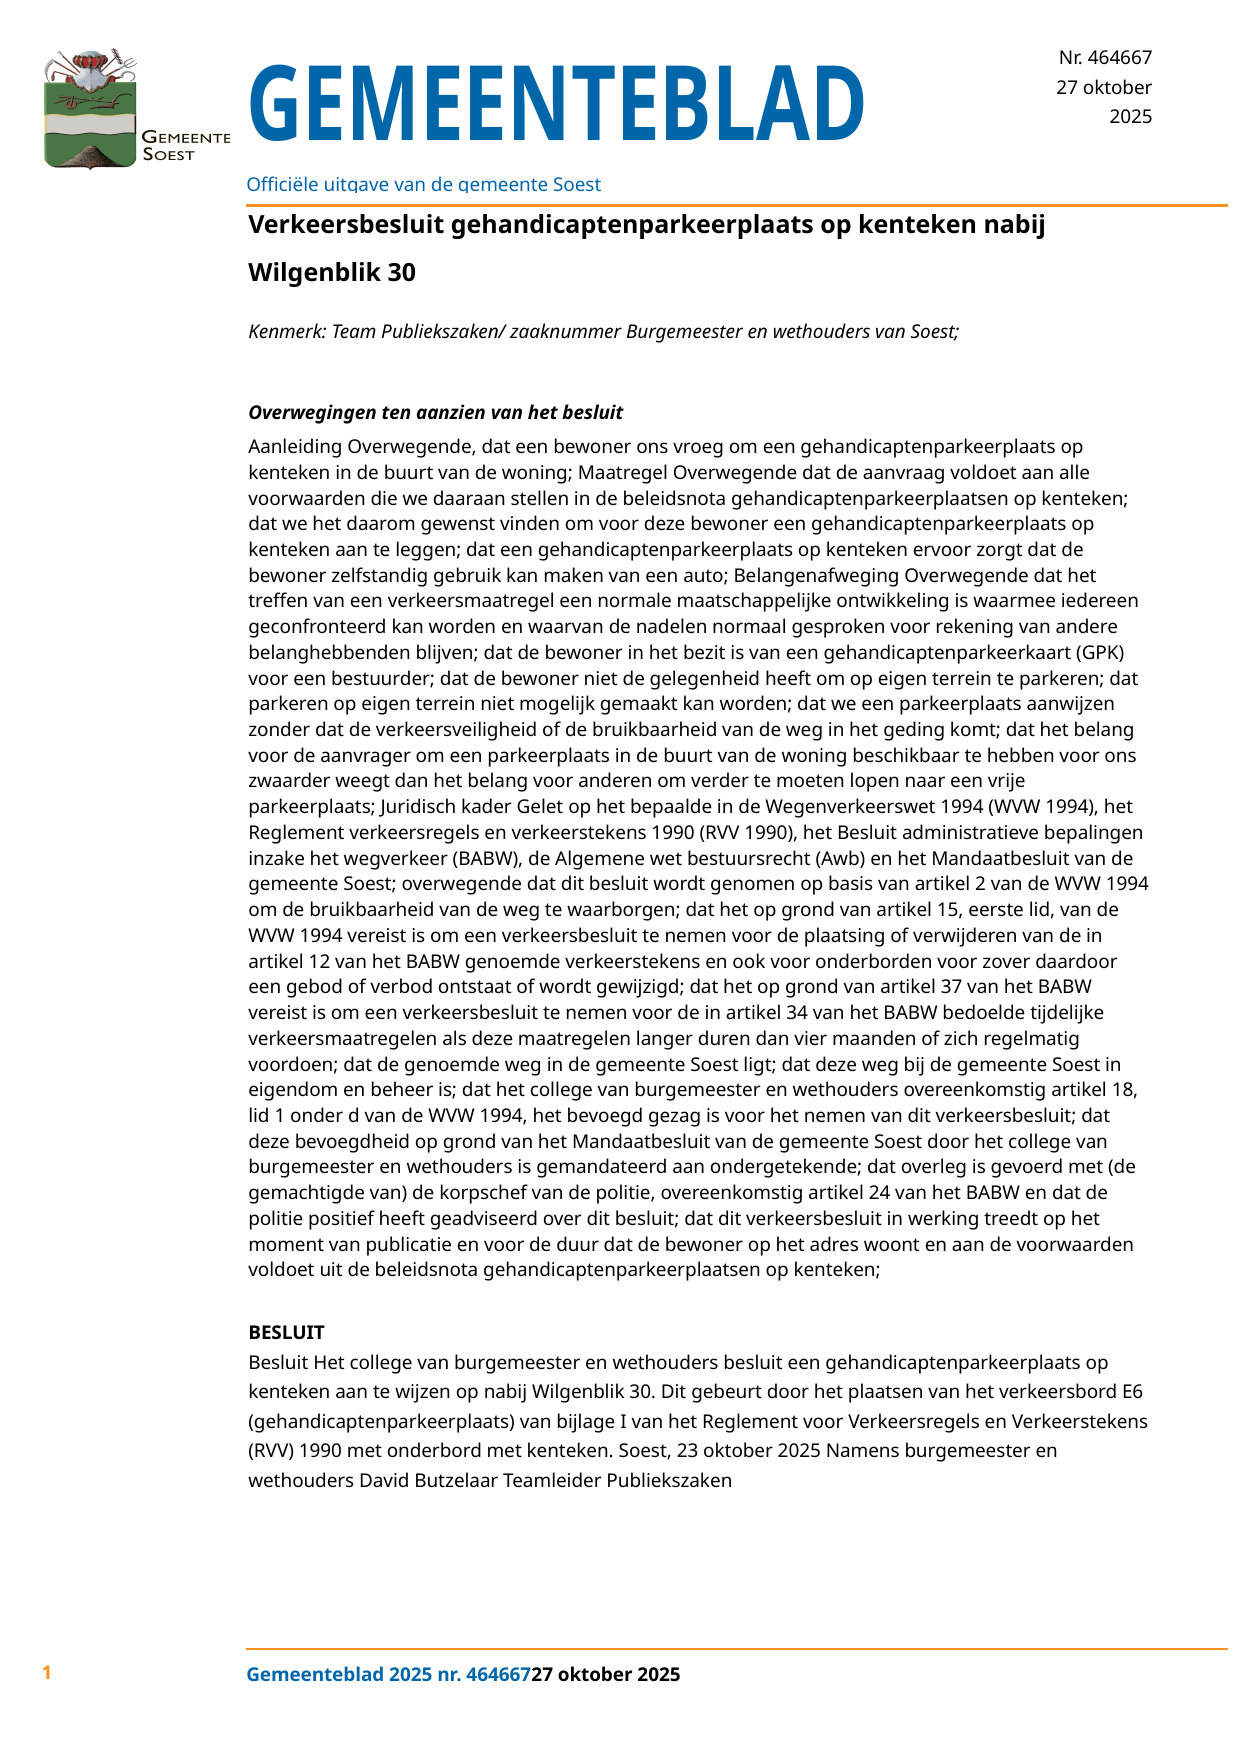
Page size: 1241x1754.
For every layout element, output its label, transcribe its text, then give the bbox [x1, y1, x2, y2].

text BESLUIT [248, 1319, 1152, 1345]
text Overwegingen ten aanzien van het besluit [248, 399, 1152, 425]
text Verkeersbesluit gehandicaptenparkeerplaats op kenteken nabij Wilgenblik 30 [248, 207, 1152, 288]
text Aanleiding Overwegende, dat een bewoner ons vroeg om een gehandicaptenparkeerplaats op kenteken in de buurt van de woning; Maatregel Overwegende dat de aanvraag voldoet aan alle voorwaarden die we daaraan stellen in de beleidsnota gehandicaptenparkeerplaatsen op kenteken; dat we het daarom gewenst vinden om voor deze bewoner een gehandicaptenparkeerplaats op kenteken aan te leggen; dat een gehandicaptenparkeerplaats op kenteken ervoor zorgt dat de bewoner zelfstandig gebruik kan maken van een auto; Belangenafweging Overwegende dat het treffen van een verkeersmaatregel een normale maatschappelijke ontwikkeling is waarmee iedereen geconfronteerd kan worden en waarvan de nadelen normaal gesproken voor rekening van andere belanghebbenden blijven; dat de bewoner in het bezit is van een gehandicaptenparkeerkaart (GPK) voor een bestuurder; dat de bewoner niet de gelegenheid heeft om op eigen terrein te parkeren; dat parkeren op eigen terrein niet mogelijk gemaakt kan worden; dat we een parkeerplaats aanwijzen zonder dat de verkeersveiligheid of de bruikbaarheid van de weg in het geding komt; dat het belang voor de aanvrager om een parkeerplaats in de buurt van de woning beschikbaar te hebben voor ons zwaarder weegt dan het belang voor anderen om verder te moeten lopen naar een vrije parkeerplaats; Juridisch kader Gelet op het bepaalde in de Wegenverkeerswet 1994 (WVW 1994), het Reglement verkeersregels en verkeerstekens 1990 (RVV 1990), het Besluit administratieve bepalingen inzake het wegverkeer (BABW), de Algemene wet bestuursrecht (Awb) en het Mandaatbesluit van de gemeente Soest; overwegende dat dit besluit wordt genomen op basis van artikel 2 van de WVW 1994 om de bruikbaarheid van de weg te waarborgen; dat het op grond van artikel 15, eerste lid, van de WVW 1994 vereist is om een verkeersbesluit te nemen voor de plaatsing of verwijderen van de in artikel 12 van het BABW genoemde verkeerstekens en ook voor onderborden voor zover daardoor een gebod of verbod ontstaat of wordt gewijzigd; dat het op grond van artikel 37 van het BABW vereist is om een verkeersbesluit te nemen voor de in artikel 34 van het BABW bedoelde tijdelijke verkeersmaatregelen als deze maatregelen langer duren dan vier maanden of zich regelmatig voordoen; dat de genoemde weg in de gemeente Soest ligt; dat deze weg bij de gemeente Soest in eigendom en beheer is; dat het college van burgemeester en wethouders overeenkomstig artikel 18, lid 1 onder d van de WVW 1994, het bevoegd gezag is voor het nemen van dit verkeersbesluit; dat deze bevoegdheid op grond van het Mandaatbesluit van de gemeente Soest door het college van burgemeester en wethouders is gemandateerd aan ondergetekende; dat overleg is gevoerd met (de gemachtigde van) de korpschef van de politie, overeenkomstig artikel 24 van het BABW en dat de politie positief heeft geadviseerd over dit besluit; dat dit verkeersbesluit in werking treedt op het moment van publicatie en voor de duur dat de bewoner op het adres woont en aan de voorwaarden voldoet uit de beleidsnota gehandicaptenparkeerplaatsen op kenteken; [248, 433, 1152, 1282]
text Kenmerk: Team Publiekszaken/ zaaknummer Burgemeester en wethouders van Soest; [248, 318, 1152, 344]
text Besluit Het college van burgemeester en wethouders besluit een gehandicaptenparkeerplaats op kenteken aan te wijzen op nabij Wilgenblik 30. Dit gebeurt door het plaatsen van het verkeersbord E6 (gehandicaptenparkeerplaats) van bijlage I van het Reglement voor Verkeersregels en Verkeerstekens (RVV) 1990 met onderbord met kenteken. Soest, 23 oktober 2025 Namens burgemeester en wethouders David Butzelaar Teamleider Publiekszaken [248, 1349, 1152, 1493]
picture [41, 47, 231, 172]
